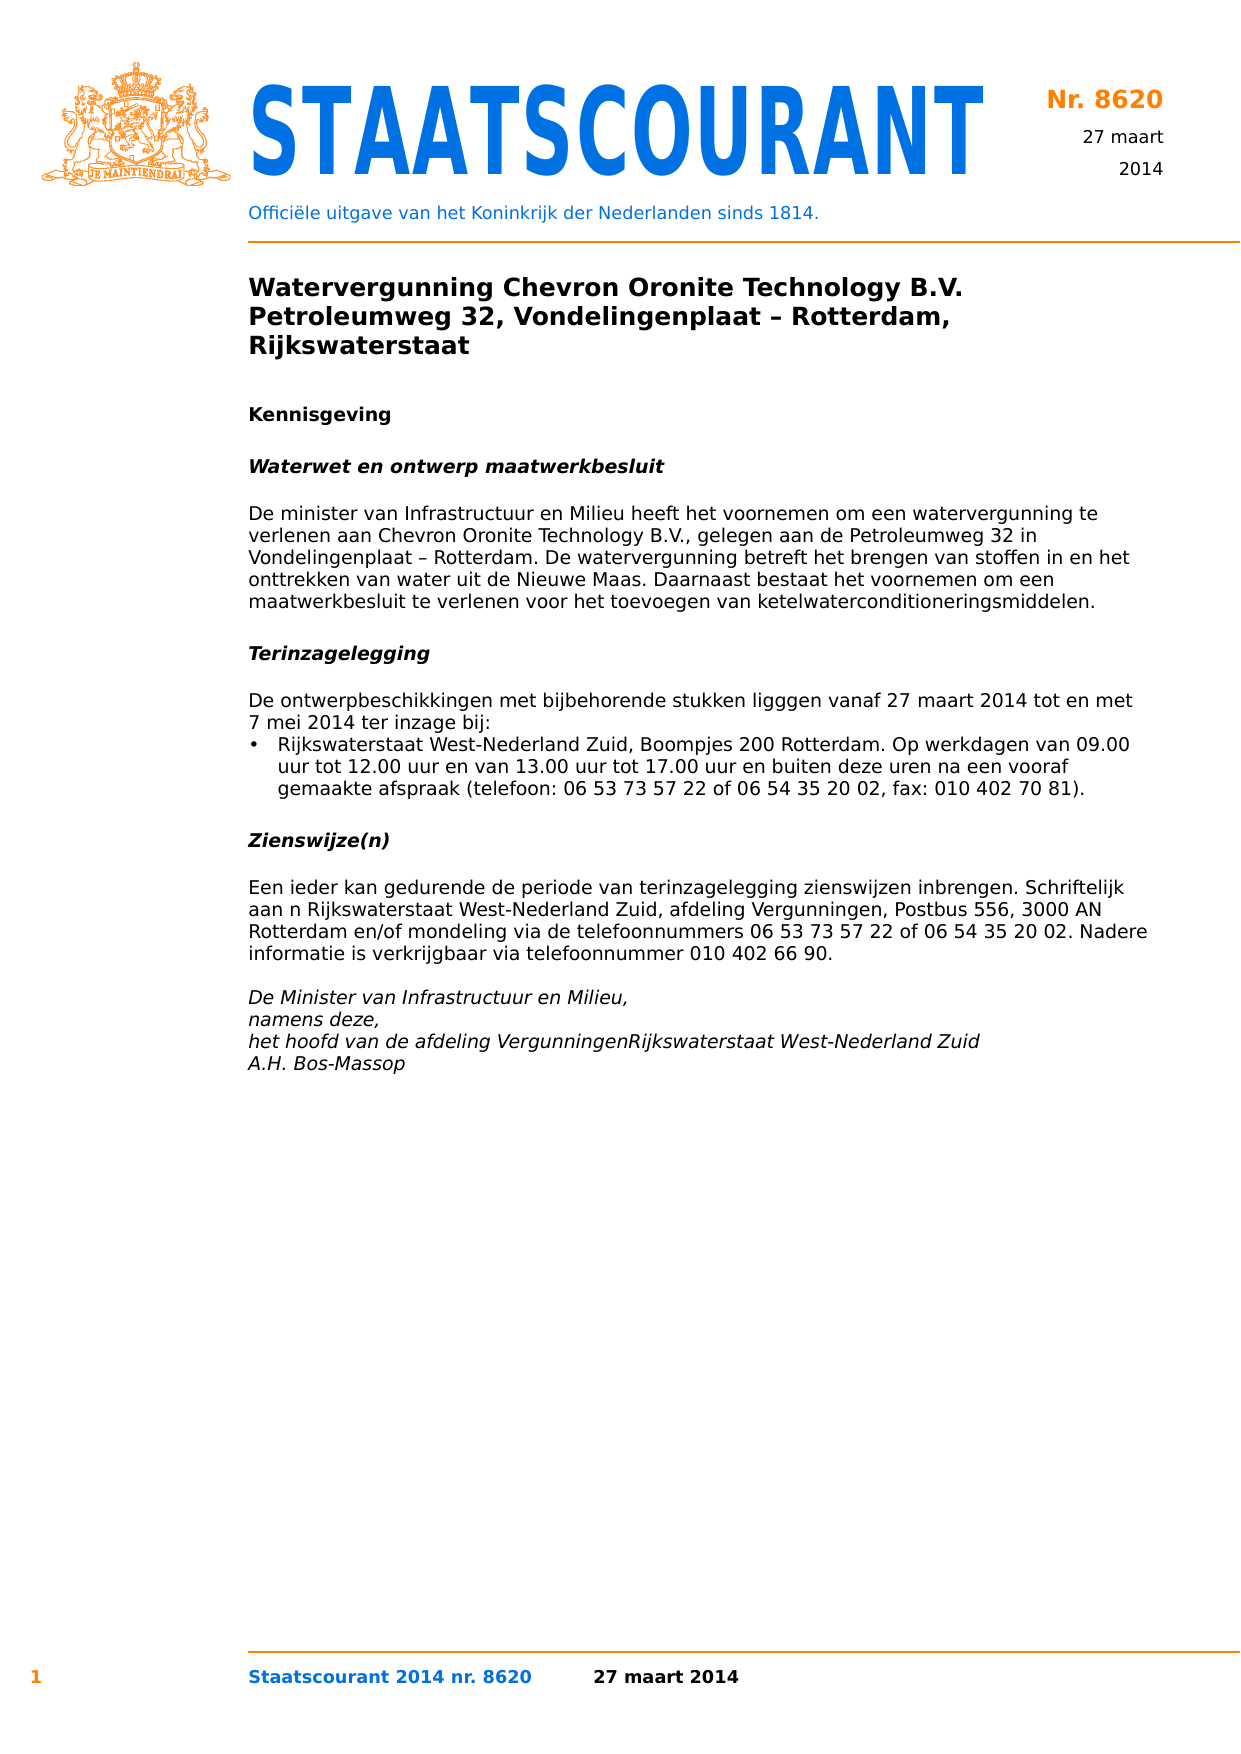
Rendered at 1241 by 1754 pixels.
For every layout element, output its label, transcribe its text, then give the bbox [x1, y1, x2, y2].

text De ontwerpbeschikkingen met bijbehorende stukken ligggen vanaf 27 maart 2014 tot en met 7 mei 2014 ter inzage bij: [248, 690, 1163, 734]
table_header STAATSCOURANT [248, 62, 998, 203]
text Een ieder kan gedurende de periode van terinzagelegging zienswijzen inbrengen. Schriftelijk aan n Rijkswaterstaat West-Nederland Zuid, afdeling Vergunningen, Postbus 556, 3000 AN Rotterdam en/of mondeling via de telefoonnummers 06 53 73 57 22 of 06 54 35 20 02. Nadere informatie is verkrijgbaar via telefoonnummer 010 402 66 90. [248, 877, 1163, 965]
picture [41, 62, 231, 186]
table_cell Officiële uitgave van het Koninkrijk der Nederlanden sinds 1814. [248, 203, 1240, 241]
subtitle Waterwet en ontwerp maatwerkbesluit [248, 456, 1163, 478]
text De Minister van Infrastructuur en Milieu, namens deze, het hoofd van de afdeling VergunningenRijkswaterstaat West-Nederland Zuid A.H. Bos-Massop [248, 987, 1163, 1075]
subtitle Kennisgeving [248, 404, 1163, 426]
subtitle Terinzagelegging [248, 643, 1163, 665]
table_cell 2014 [998, 153, 1240, 203]
table_header Nr. 8620 [998, 62, 1240, 121]
table_cell 27 maart [998, 121, 1240, 153]
table_header [25, 62, 248, 241]
subtitle Watervergunning Chevron Oronite Technology B.V. Petroleumweg 32, Vondelingenplaat – Rotterdam, Rijkswaterstaat [248, 273, 1163, 361]
text De minister van Infrastructuur en Milieu heeft het voornemen om een watervergunning te verlenen aan Chevron Oronite Technology B.V., gelegen aan de Petroleumweg 32 in Vondelingenplaat – Rotterdam. De watervergunning betreft het brengen van stoffen in en het onttrekken van water uit de Nieuwe Maas. Daarnaast bestaat het voornemen om een maatwerkbesluit te verlenen voor het toevoegen van ketelwaterconditioneringsmiddelen. [248, 503, 1163, 613]
text • Rijkswaterstaat West-Nederland Zuid, Boompjes 200 Rotterdam. Op werkdagen van 09.00 uur tot 12.00 uur en van 13.00 uur tot 17.00 uur en buiten deze uren na een vooraf gemaakte afspraak (telefoon: 06 53 73 57 22 of 06 54 35 20 02, fax: 010 402 70 81). [248, 734, 1163, 800]
subtitle Zienswijze(n) [248, 830, 1163, 852]
